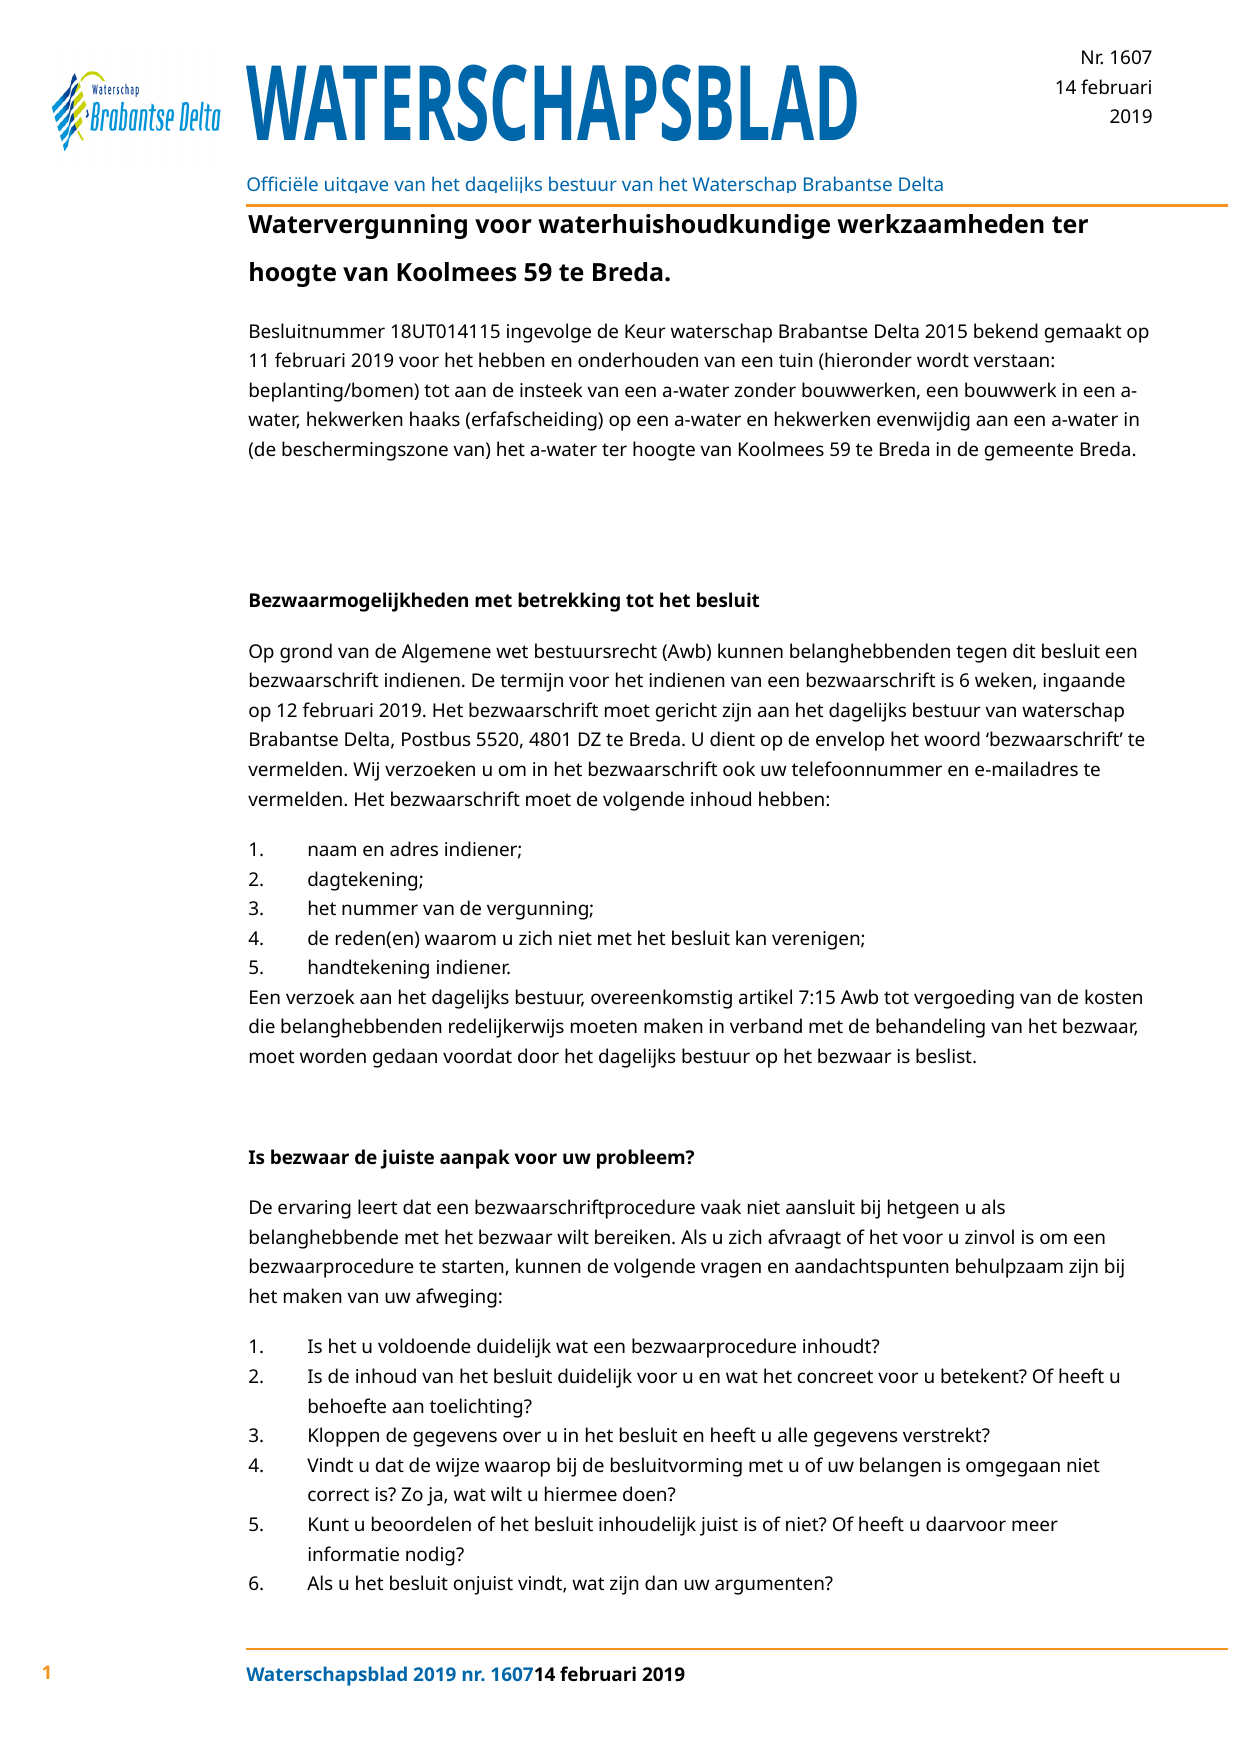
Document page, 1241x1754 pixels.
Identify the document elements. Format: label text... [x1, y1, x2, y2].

list Is de inhoud van het besluit duidelijk voor u en wat het concreet voor u betekent? Of heeft u behoefte aan toelichting? [248, 1363, 1152, 1419]
list Is het u voldoende duidelijk wat een bezwaarprocedure inhoudt? [248, 1334, 1152, 1359]
list Kunt u beoordelen of het besluit inhoudelijk juist is of niet? Of heeft u daarvoor meer informatie nodig? [248, 1511, 1152, 1567]
text Een verzoek aan het dagelijks bestuur, overeenkomstig artikel 7:15 Awb tot vergoeding van de kosten die belanghebbenden redelijkerwijs moeten maken in verband met de behandeling van het bezwaar, moet worden gedaan voordat door het dagelijks bestuur op het bezwaar is beslist. [248, 984, 1152, 1069]
text Is bezwaar de juiste aanpak voor uw probleem? [248, 1144, 1152, 1170]
text Op grond van de Algemene wet bestuursrecht (Awb) kunnen belanghebbenden tegen dit besluit een bezwaarschrift indienen. De termijn voor het indienen van een bezwaarschrift is 6 weken, ingaande op 12 februari 2019. Het bezwaarschrift moet gericht zijn aan het dagelijks bestuur van waterschap Brabantse Delta, Postbus 5520, 4801 DZ te Breda. U dient op de envelop het woord ‘bezwaarschrift’ te vermelden. Wij verzoeken u om in het bezwaarschrift ook uw telefoonnummer en e‑mailadres te vermelden. Het bezwaarschrift moet de volgende inhoud hebben: [248, 638, 1152, 812]
text Watervergunning voor waterhuishoudkundige werkzaamheden ter hoogte van Koolmees 59 te Breda. [248, 207, 1152, 288]
list dagtekening; [248, 866, 1152, 892]
text Bezwaarmogelijkheden met betrekking tot het besluit [248, 587, 1152, 613]
list de reden(en) waarom u zich niet met het besluit kan verenigen; [248, 925, 1152, 951]
list handtekening indiener. [248, 954, 1152, 980]
text De ervaring leert dat een bezwaarschriftprocedure vaak niet aansluit bij hetgeen u als belanghebbende met het bezwaar wilt bereiken. Als u zich afvraagt of het voor u zinvol is om een bezwaarprocedure te starten, kunnen de volgende vragen en aandachtspunten behulpzaam zijn bij het maken van uw afweging: [248, 1194, 1152, 1309]
picture [41, 47, 231, 172]
text Besluitnummer 18UT014115 ingevolge de Keur waterschap Brabantse Delta 2015 bekend gemaakt op 11 februari 2019 voor het hebben en onderhouden van een tuin (hieronder wordt verstaan: beplanting/bomen) tot aan de insteek van een a-water zonder bouwwerken, een bouwwerk in een a-water, hekwerken haaks (erfafscheiding) op een a-water en hekwerken evenwijdig aan een a-water in (de beschermingszone van) het a-water ter hoogte van Koolmees 59 te Breda in de gemeente Breda. [248, 318, 1152, 462]
list naam en adres indiener; [248, 836, 1152, 862]
list Vindt u dat de wijze waarop bij de besluitvorming met u of uw belangen is omgegaan niet correct is? Zo ja, wat wilt u hiermee doen? [248, 1452, 1152, 1507]
list Kloppen de gegevens over u in het besluit en heeft u alle gegevens verstrekt? [248, 1422, 1152, 1448]
list het nummer van de vergunning; [248, 895, 1152, 921]
list Als u het besluit onjuist vindt, wat zijn dan uw argumenten? [248, 1570, 1152, 1596]
